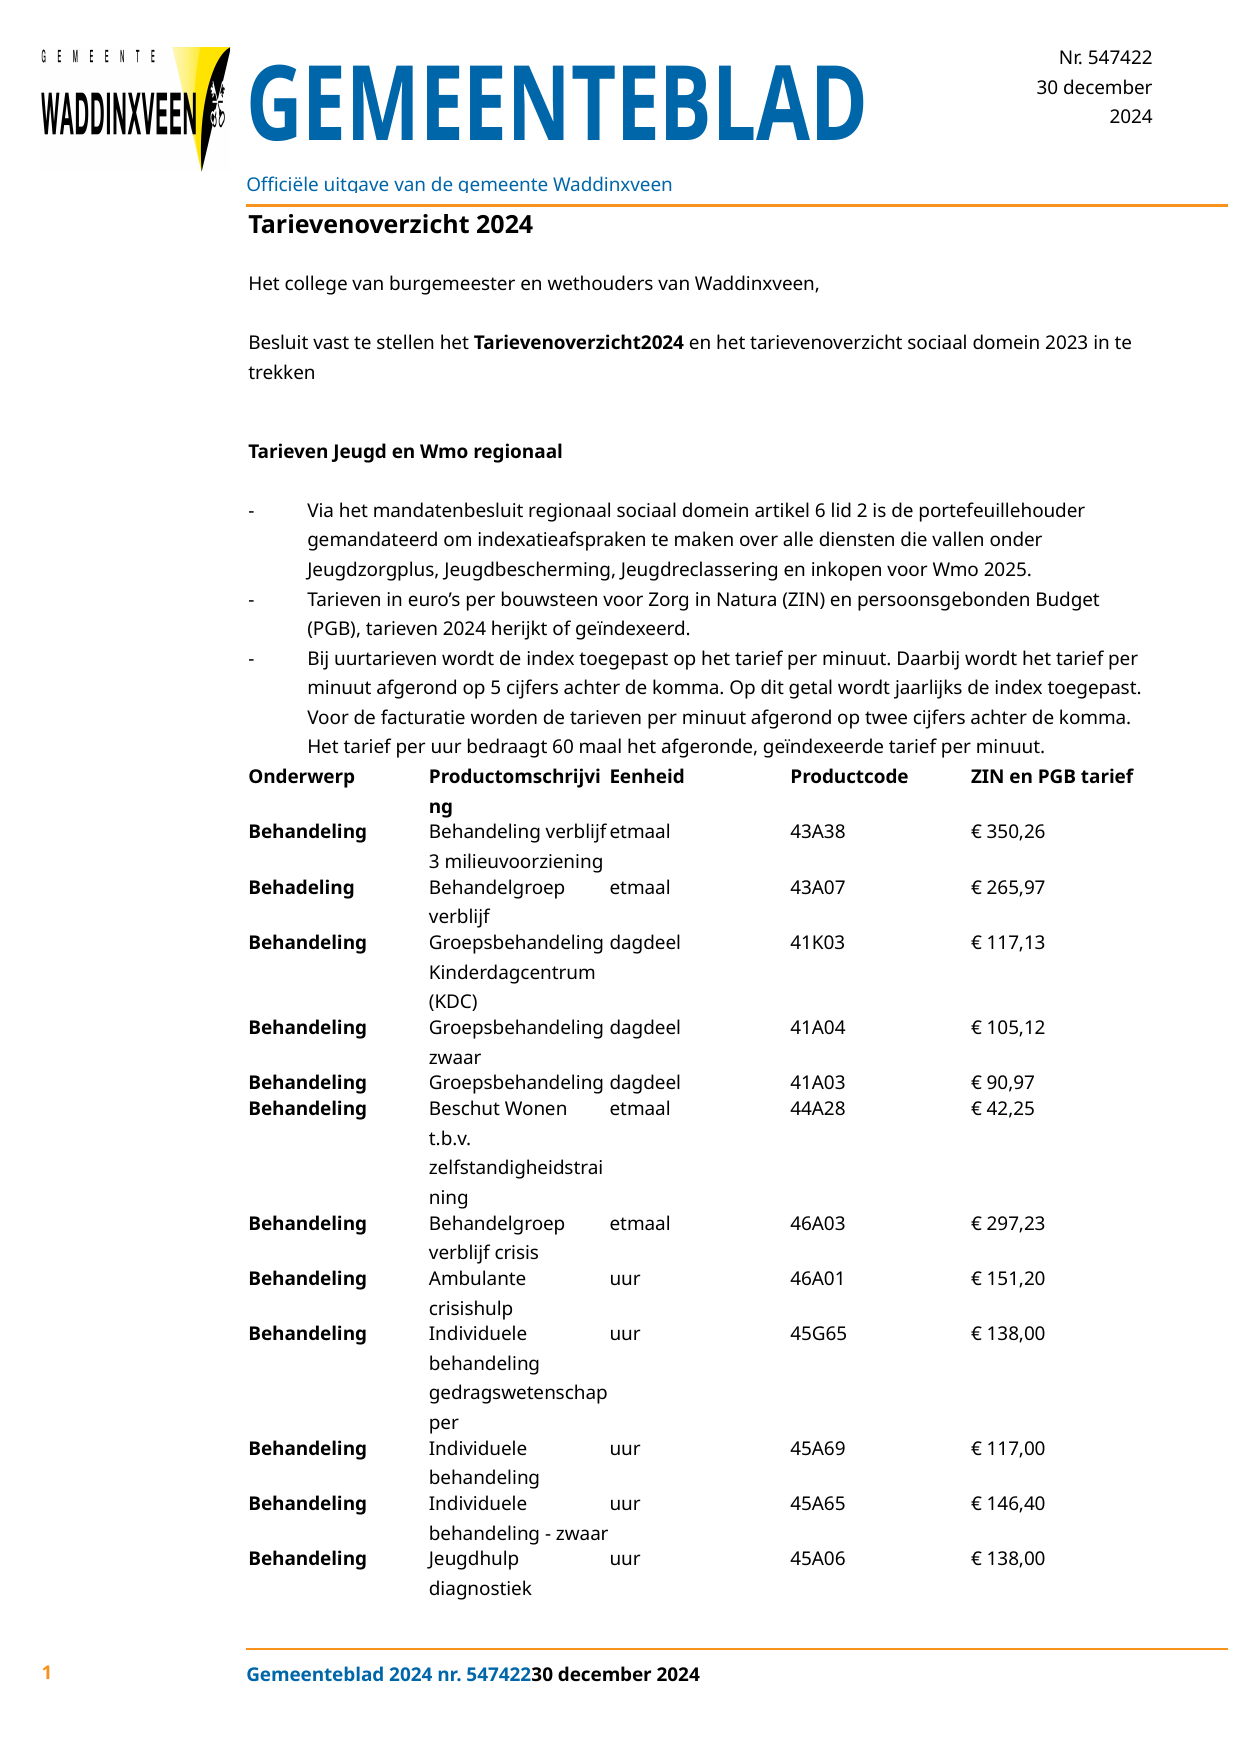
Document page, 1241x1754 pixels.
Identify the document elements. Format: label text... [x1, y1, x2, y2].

table_header ZIN en PGB tarief [971, 764, 1152, 819]
table_cell Behadeling [248, 874, 429, 929]
table_cell € 151,20 [971, 1265, 1152, 1320]
list Tarieven in euro’s per bouwsteen voor Zorg in Natura (ZIN) en persoonsgebonden Budget (PGB), tarieven 2024 herijkt of geïndexeerd. [248, 586, 1152, 641]
table_cell Behandeling [248, 929, 429, 1014]
table_cell etmaal [609, 819, 790, 874]
table_cell Behandeling [248, 1210, 429, 1265]
table_cell 45A69 [790, 1435, 971, 1490]
table_cell 43A38 [790, 819, 971, 874]
text Besluit vast te stellen het Tarievenoverzicht2024 en het tarievenoverzicht sociaal domein 2023 in te trekken [248, 329, 1152, 385]
list Bij uurtarieven wordt de index toegepast op het tarief per minuut. Daarbij wordt het tarief per minuut afgerond op 5 cijfers achter de komma. Op dit getal wordt jaarlijks de index toegepast. Voor de facturatie worden de tarieven per minuut afgerond op twee cijfers achter de komma. Het tarief per uur bedraagt 60 maal het afgeronde, geïndexeerde tarief per minuut. [248, 645, 1152, 759]
table_cell 46A03 [790, 1210, 971, 1265]
table_header Productomschrijving [429, 764, 609, 819]
table_cell Individuele behandeling - zwaar [429, 1490, 609, 1546]
table_cell Behandeling [248, 1014, 429, 1069]
table_cell Behandeling [248, 819, 429, 874]
table_cell € 117,13 [971, 929, 1152, 1014]
table_cell Behandeling [248, 1435, 429, 1490]
table_cell uur [609, 1490, 790, 1546]
table_cell dagdeel [609, 929, 790, 1014]
table_cell Behandelgroep verblijf crisis [429, 1210, 609, 1265]
table_cell Behandeling [248, 1320, 429, 1435]
table_cell Groepsbehandeling Kinderdagcentrum (KDC) [429, 929, 609, 1014]
table_cell etmaal [609, 1095, 790, 1210]
table_cell Behandeling [248, 1095, 429, 1210]
table_cell 41A04 [790, 1014, 971, 1069]
table_cell Behandeling [248, 1546, 429, 1601]
table_cell Groepsbehandeling zwaar [429, 1014, 609, 1069]
list Via het mandatenbesluit regionaal sociaal domein artikel 6 lid 2 is de portefeuillehouder gemandateerd om indexatieafspraken te maken over alle diensten die vallen onder Jeugdzorgplus, Jeugdbescherming, Jeugdreclassering en inkopen voor Wmo 2025. [248, 497, 1152, 582]
table_cell uur [609, 1546, 790, 1601]
table_cell Behandeling verblijf 3 milieuvoorziening [429, 819, 609, 874]
table_cell 41A03 [790, 1070, 971, 1095]
table_cell Groepsbehandeling [429, 1070, 609, 1095]
table_cell € 265,97 [971, 874, 1152, 929]
table_cell uur [609, 1320, 790, 1435]
table_cell 46A01 [790, 1265, 971, 1320]
table_cell € 350,26 [971, 819, 1152, 874]
table_cell 45A06 [790, 1546, 971, 1601]
table_cell Individuele behandeling [429, 1435, 609, 1490]
table_cell 41K03 [790, 929, 971, 1014]
table_cell Individuele behandeling gedragswetenschapper [429, 1320, 609, 1435]
text Het college van burgemeester en wethouders van Waddinxveen, [248, 270, 1152, 296]
table_cell Behandeling [248, 1070, 429, 1095]
table_cell uur [609, 1265, 790, 1320]
table_cell € 138,00 [971, 1546, 1152, 1601]
table_cell Jeugdhulp diagnostiek [429, 1546, 609, 1601]
picture [41, 47, 231, 172]
table_cell Behandeling [248, 1265, 429, 1320]
table_header Onderwerp [248, 764, 429, 819]
table_header Productcode [790, 764, 971, 819]
table_cell Ambulante crisishulp [429, 1265, 609, 1320]
table_cell Beschut Wonen t.b.v. zelfstandigheidstraining [429, 1095, 609, 1210]
table_cell € 146,40 [971, 1490, 1152, 1546]
table_cell Behandeling [248, 1490, 429, 1546]
table_cell € 105,12 [971, 1014, 1152, 1069]
table_header Eenheid [609, 764, 790, 819]
table_cell 45G65 [790, 1320, 971, 1435]
table_cell Behandelgroep verblijf [429, 874, 609, 929]
table_cell € 138,00 [971, 1320, 1152, 1435]
table_cell etmaal [609, 1210, 790, 1265]
table_cell dagdeel [609, 1014, 790, 1069]
text Tarievenoverzicht 2024 [248, 207, 1152, 241]
table_cell € 117,00 [971, 1435, 1152, 1490]
table_cell 44A28 [790, 1095, 971, 1210]
table_cell etmaal [609, 874, 790, 929]
table_cell 43A07 [790, 874, 971, 929]
table_cell 45A65 [790, 1490, 971, 1546]
table_cell € 42,25 [971, 1095, 1152, 1210]
table_cell uur [609, 1435, 790, 1490]
table_cell dagdeel [609, 1070, 790, 1095]
table_cell € 297,23 [971, 1210, 1152, 1265]
text Tarieven Jeugd en Wmo regionaal [248, 438, 1152, 464]
table_cell € 90,97 [971, 1070, 1152, 1095]
